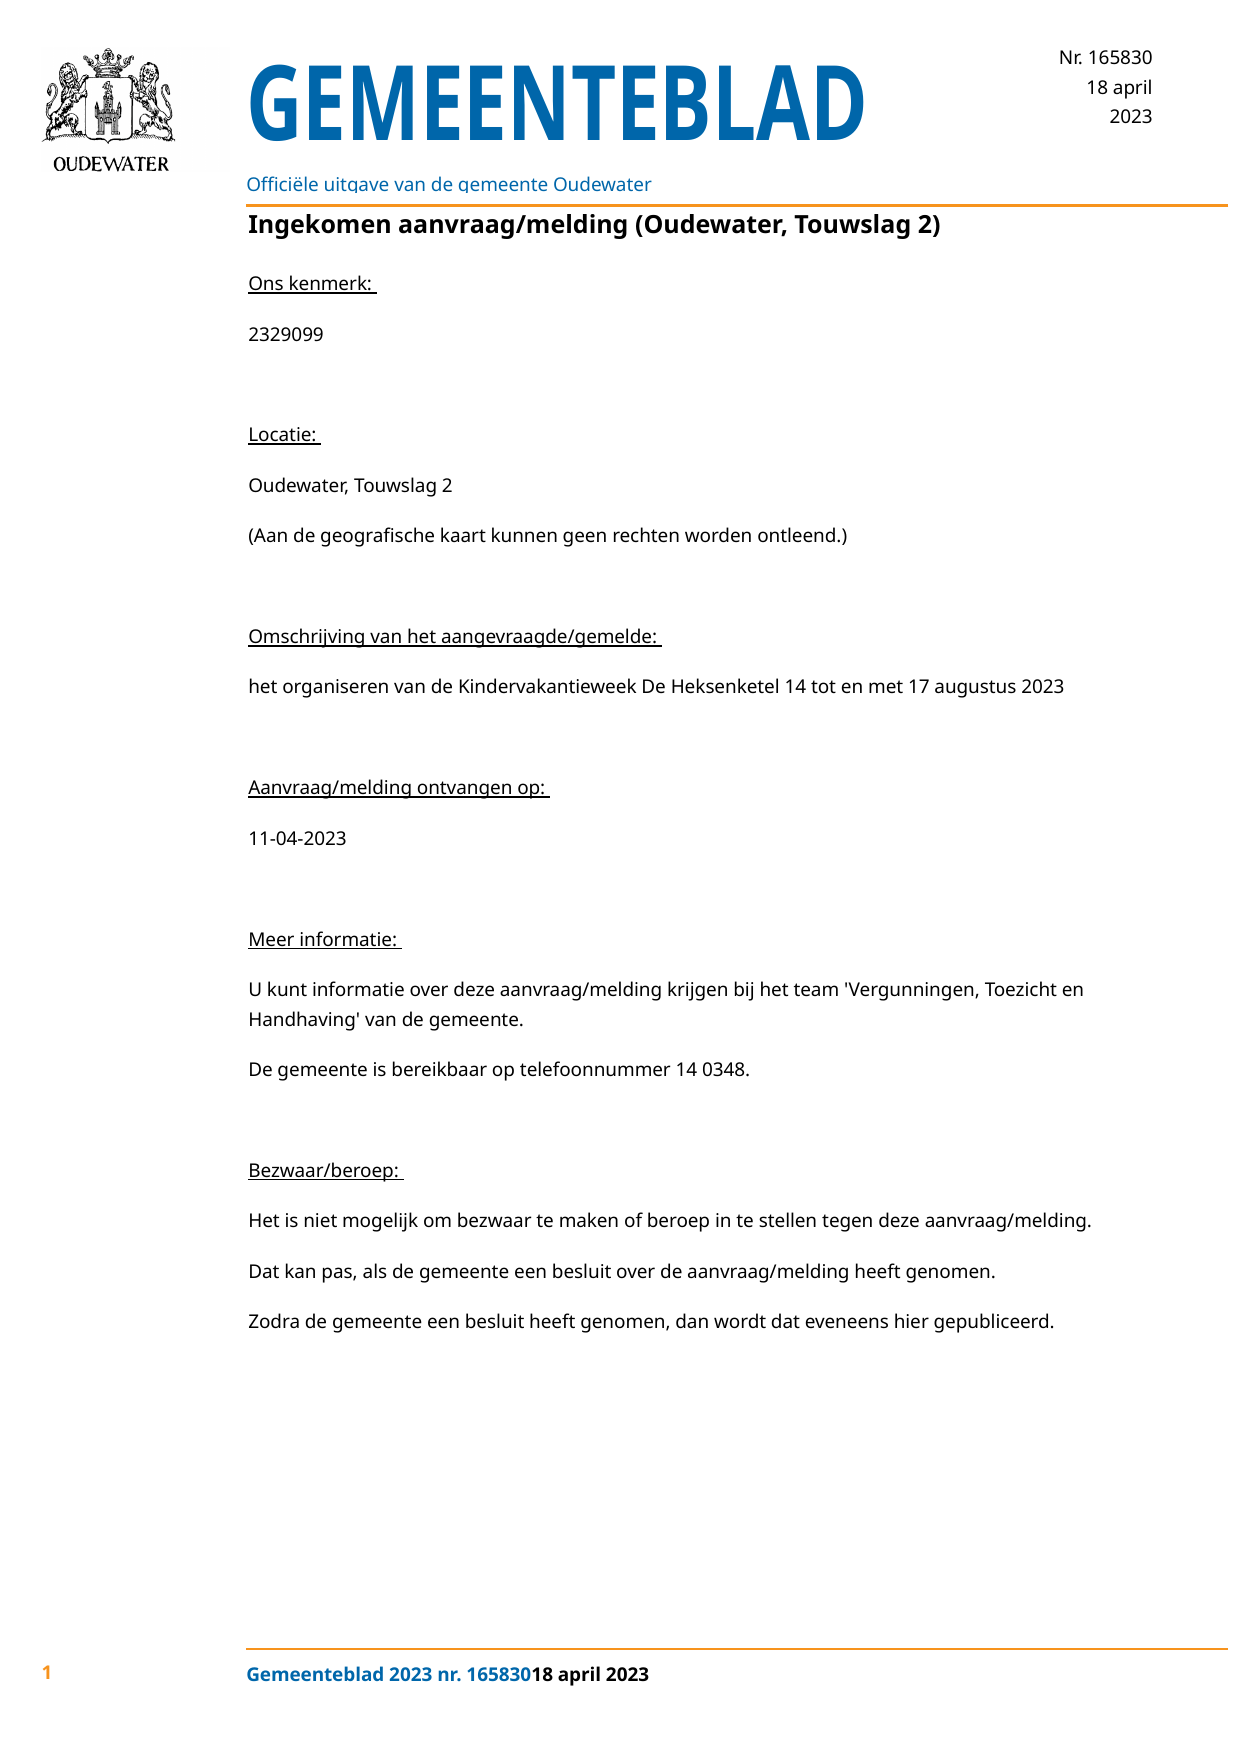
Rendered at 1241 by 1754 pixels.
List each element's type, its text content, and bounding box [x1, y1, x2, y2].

text De gemeente is bereikbaar op telefoonnummer 14 0348. [248, 1056, 1152, 1082]
picture [41, 47, 231, 172]
text Ons kenmerk: [248, 270, 1152, 296]
text (Aan de geografische kaart kunnen geen rechten worden ontleend.) [248, 522, 1152, 548]
text Meer informatie: [248, 926, 1152, 951]
text Ingekomen aanvraag/melding (Oudewater, Touwslag 2) [248, 207, 1152, 241]
text Oudewater, Touwslag 2 [248, 472, 1152, 498]
text Aanvraag/melding ontvangen op: [248, 774, 1152, 800]
text 11-04-2023 [248, 825, 1152, 851]
text Zodra de gemeente een besluit heeft genomen, dan wordt dat eveneens hier gepubliceerd. [248, 1308, 1152, 1334]
text U kunt informatie over deze aanvraag/melding krijgen bij het team 'Vergunningen, Toezicht en Handhaving' van de gemeente. [248, 976, 1152, 1031]
text Het is niet mogelijk om bezwaar te maken of beroep in te stellen tegen deze aanvraag/melding. [248, 1207, 1152, 1233]
text 2329099 [248, 321, 1152, 346]
text het organiseren van de Kindervakantieweek De Heksenketel 14 tot en met 17 augustus 2023 [248, 674, 1152, 699]
text Dat kan pas, als de gemeente een besluit over de aanvraag/melding heeft genomen. [248, 1258, 1152, 1283]
text Bezwaar/beroep: [248, 1157, 1152, 1183]
text Omschrijving van het aangevraagde/gemelde: [248, 623, 1152, 649]
text Locatie: [248, 422, 1152, 447]
